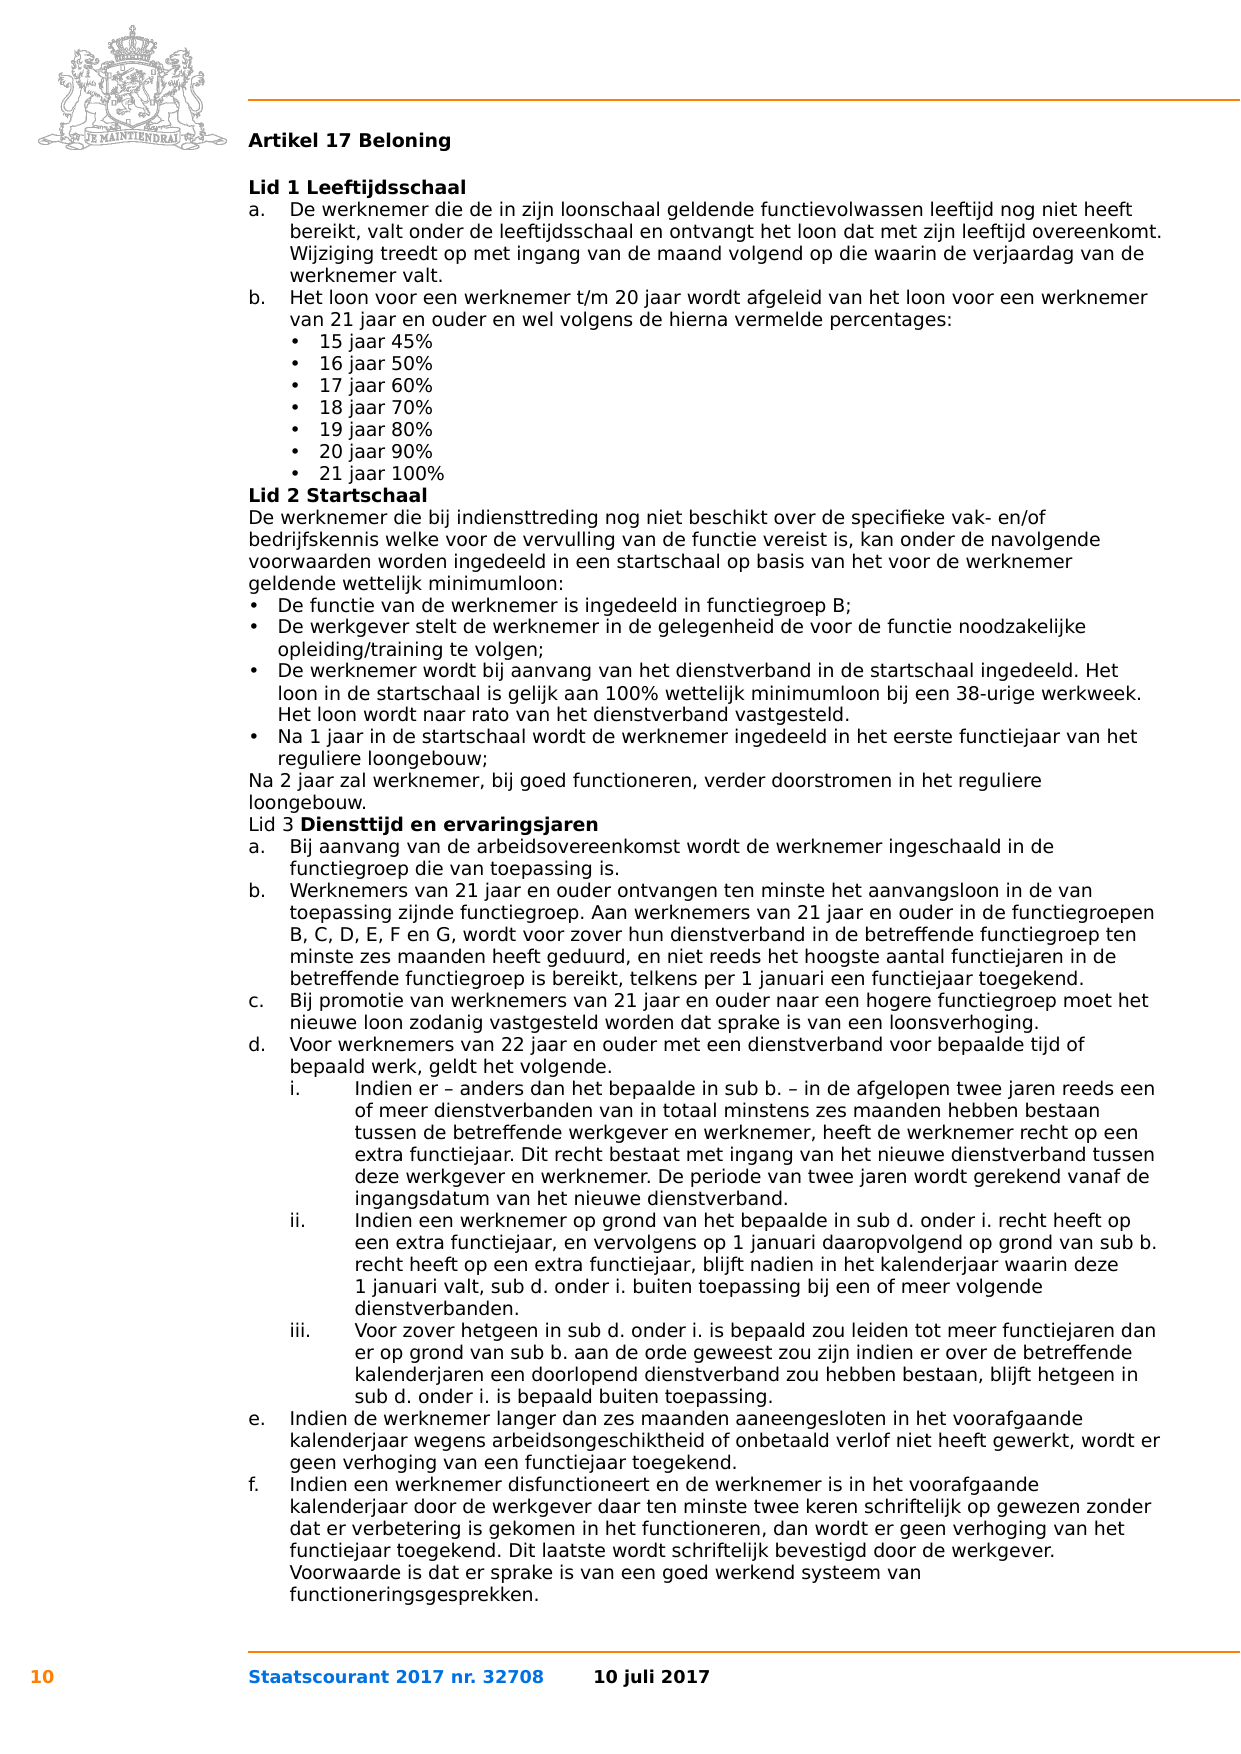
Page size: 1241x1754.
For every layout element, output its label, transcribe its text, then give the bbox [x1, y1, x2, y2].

text • 21 jaar 100% [289, 463, 1163, 484]
text d. Voor werknemers van 22 jaar en ouder met een dienstverband voor bepaalde tijd of bepaald werk, geldt het volgende. [248, 1034, 1163, 1078]
text • De werknemer wordt bij aanvang van het dienstverband in de startschaal ingedeeld. Het loon in de startschaal is gelijk aan 100% wettelijk minimumloon bij een 38-urige werkweek. Het loon wordt naar rato van het dienstverband vastgesteld. [248, 660, 1163, 726]
subtitle Artikel 17 Beloning [248, 130, 1163, 152]
text i. Indien er – anders dan het bepaalde in sub b. – in de afgelopen twee jaren reeds een of meer dienstverbanden van in totaal minstens zes maanden hebben bestaan tussen de betreffende werkgever en werknemer, heeft de werknemer recht op een extra functiejaar. Dit recht bestaat met ingang van het nieuwe dienstverband tussen deze werkgever en werknemer. De periode van twee jaren wordt gerekend vanaf de ingangsdatum van het nieuwe dienstverband. [289, 1078, 1163, 1210]
text • 18 jaar 70% [289, 397, 1163, 419]
text f. Indien een werknemer disfunctioneert en de werknemer is in het voorafgaande kalenderjaar door de werkgever daar ten minste twee keren schriftelijk op gewezen zonder dat er verbetering is gekomen in het functioneren, dan wordt er geen verhoging van het functiejaar toegekend. Dit laatste wordt schriftelijk bevestigd door de werkgever. Voorwaarde is dat er sprake is van een goed werkend systeem van functioneringsgesprekken. [248, 1474, 1163, 1606]
text Lid 3 Diensttijd en ervaringsjaren [248, 814, 1163, 836]
text Lid 2 Startschaal [248, 484, 1163, 507]
picture [38, 25, 227, 150]
text • 17 jaar 60% [289, 375, 1163, 397]
text Na 2 jaar zal werknemer, bij goed functioneren, verder doorstromen in het reguliere loongebouw. [248, 770, 1163, 814]
text • 20 jaar 90% [289, 441, 1163, 463]
text iii. Voor zover hetgeen in sub d. onder i. is bepaald zou leiden tot meer functiejaren dan er op grond van sub b. aan de orde geweest zou zijn indien er over de betreffende kalenderjaren een doorlopend dienstverband zou hebben bestaan, blijft hetgeen in sub d. onder i. is bepaald buiten toepassing. [289, 1320, 1163, 1408]
text De werknemer die bij indiensttreding nog niet beschikt over de specifieke vak- en/of bedrijfskennis welke voor de vervulling van de functie vereist is, kan onder de navolgende voorwaarden worden ingedeeld in een startschaal op basis van het voor de werknemer geldende wettelijk minimumloon: [248, 507, 1163, 594]
text ii. Indien een werknemer op grond van het bepaalde in sub d. onder i. recht heeft op een extra functiejaar, en vervolgens op 1 januari daaropvolgend op grond van sub b. recht heeft op een extra functiejaar, blijft nadien in het kalenderjaar waarin deze 1 januari valt, sub d. onder i. buiten toepassing bij een of meer volgende dienstverbanden. [289, 1210, 1163, 1320]
text • 19 jaar 80% [289, 419, 1163, 441]
text • 15 jaar 45% [289, 331, 1163, 353]
text a. Bij aanvang van de arbeidsovereenkomst wordt de werknemer ingeschaald in de functiegroep die van toepassing is. [248, 836, 1163, 880]
text Lid 1 Leeftijdsschaal [248, 177, 1163, 199]
text • De functie van de werknemer is ingedeeld in functiegroep B; [248, 594, 1163, 616]
text • Na 1 jaar in de startschaal wordt de werknemer ingedeeld in het eerste functiejaar van het reguliere loongebouw; [248, 726, 1163, 770]
text a. De werknemer die de in zijn loonschaal geldende functievolwassen leeftijd nog niet heeft bereikt, valt onder de leeftijdsschaal en ontvangt het loon dat met zijn leeftijd overeenkomt. Wijziging treedt op met ingang van de maand volgend op die waarin de verjaardag van de werknemer valt. [248, 199, 1163, 287]
text b. Het loon voor een werknemer t/m 20 jaar wordt afgeleid van het loon voor een werknemer van 21 jaar en ouder en wel volgens de hierna vermelde percentages: [248, 287, 1163, 331]
text • 16 jaar 50% [289, 353, 1163, 375]
text • De werkgever stelt de werknemer in de gelegenheid de voor de functie noodzakelijke opleiding/training te volgen; [248, 616, 1163, 660]
text b. Werknemers van 21 jaar en ouder ontvangen ten minste het aanvangsloon in de van toepassing zijnde functiegroep. Aan werknemers van 21 jaar en ouder in de functiegroepen B, C, D, E, F en G, wordt voor zover hun dienstverband in de betreffende functiegroep ten minste zes maanden heeft geduurd, en niet reeds het hoogste aantal functiejaren in de betreffende functiegroep is bereikt, telkens per 1 januari een functiejaar toegekend. [248, 880, 1163, 990]
text e. Indien de werknemer langer dan zes maanden aaneengesloten in het voorafgaande kalenderjaar wegens arbeidsongeschiktheid of onbetaald verlof niet heeft gewerkt, wordt er geen verhoging van een functiejaar toegekend. [248, 1408, 1163, 1474]
text c. Bij promotie van werknemers van 21 jaar en ouder naar een hogere functiegroep moet het nieuwe loon zodanig vastgesteld worden dat sprake is van een loonsverhoging. [248, 990, 1163, 1034]
